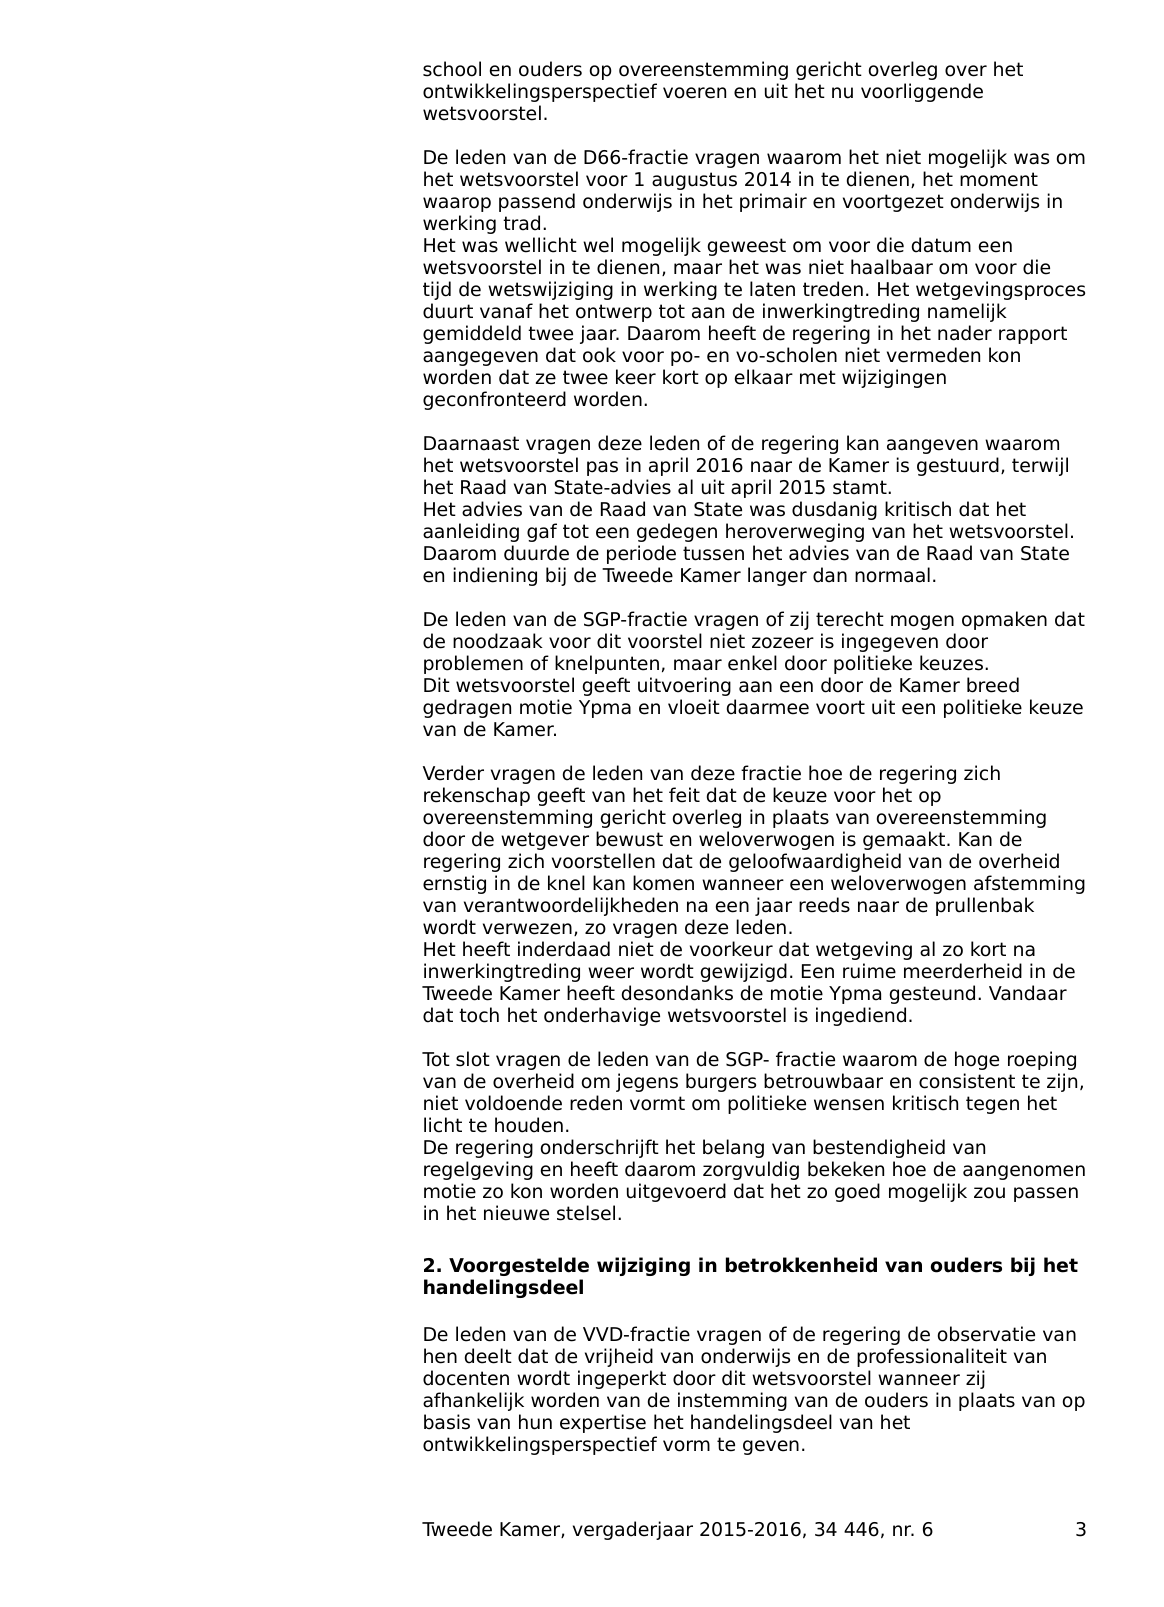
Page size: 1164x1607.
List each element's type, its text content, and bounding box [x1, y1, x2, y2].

text school en ouders op overeenstemming gericht overleg over het ontwikkelingsperspectief voeren en uit het nu voorliggende wetsvoorstel. [422, 59, 1087, 125]
text Dit wetsvoorstel geeft uitvoering aan een door de Kamer breed gedragen motie Ypma en vloeit daarmee voort uit een politieke keuze van de Kamer. [422, 675, 1087, 741]
text De regering onderschrijft het belang van bestendigheid van regelgeving en heeft daarom zorgvuldig bekeken hoe de aangenomen motie zo kon worden uitgevoerd dat het zo goed mogelijk zou passen in het nieuwe stelsel. [422, 1137, 1087, 1225]
text Tot slot vragen de leden van de SGP- fractie waarom de hoge roeping van de overheid om jegens burgers betrouwbaar en consistent te zijn, niet voldoende reden vormt om politieke wensen kritisch tegen het licht te houden. [422, 1049, 1087, 1137]
text Het advies van de Raad van State was dusdanig kritisch dat het aanleiding gaf tot een gedegen heroverweging van het wetsvoorstel. Daarom duurde de periode tussen het advies van de Raad van State en indiening bij de Tweede Kamer langer dan normaal. [422, 499, 1087, 587]
text Het was wellicht wel mogelijk geweest om voor die datum een wetsvoorstel in te dienen, maar het was niet haalbaar om voor die tijd de wetswijziging in werking te laten treden. Het wetgevingsproces duurt vanaf het ontwerp tot aan de inwerkingtreding namelijk gemiddeld twee jaar. Daarom heeft de regering in het nader rapport aangegeven dat ook voor po- en vo-scholen niet vermeden kon worden dat ze twee keer kort op elkaar met wijzigingen geconfronteerd worden. [422, 235, 1087, 411]
text De leden van de SGP-fractie vragen of zij terecht mogen opmaken dat de noodzaak voor dit voorstel niet zozeer is ingegeven door problemen of knelpunten, maar enkel door politieke keuzes. [422, 609, 1087, 675]
text De leden van de D66-fractie vragen waarom het niet mogelijk was om het wetsvoorstel voor 1 augustus 2014 in te dienen, het moment waarop passend onderwijs in het primair en voortgezet onderwijs in werking trad. [422, 147, 1087, 235]
subtitle 2. Voorgestelde wijziging in betrokkenheid van ouders bij het handelingsdeel [422, 1255, 1087, 1299]
text Het heeft inderdaad niet de voorkeur dat wetgeving al zo kort na inwerkingtreding weer wordt gewijzigd. Een ruime meerderheid in de Tweede Kamer heeft desondanks de motie Ypma gesteund. Vandaar dat toch het onderhavige wetsvoorstel is ingediend. [422, 939, 1087, 1027]
text Verder vragen de leden van deze fractie hoe de regering zich rekenschap geeft van het feit dat de keuze voor het op overeenstemming gericht overleg in plaats van overeenstemming door de wetgever bewust en weloverwogen is gemaakt. Kan de regering zich voorstellen dat de geloofwaardigheid van de overheid ernstig in de knel kan komen wanneer een weloverwogen afstemming van verantwoordelijkheden na een jaar reeds naar de prullenbak wordt verwezen, zo vragen deze leden. [422, 763, 1087, 939]
text De leden van de VVD-fractie vragen of de regering de observatie van hen deelt dat de vrijheid van onderwijs en de professionaliteit van docenten wordt ingeperkt door dit wetsvoorstel wanneer zij afhankelijk worden van de instemming van de ouders in plaats van op basis van hun expertise het handelingsdeel van het ontwikkelingsperspectief vorm te geven. [422, 1324, 1087, 1456]
text Daarnaast vragen deze leden of de regering kan aangeven waarom het wetsvoorstel pas in april 2016 naar de Kamer is gestuurd, terwijl het Raad van State-advies al uit april 2015 stamt. [422, 433, 1087, 499]
